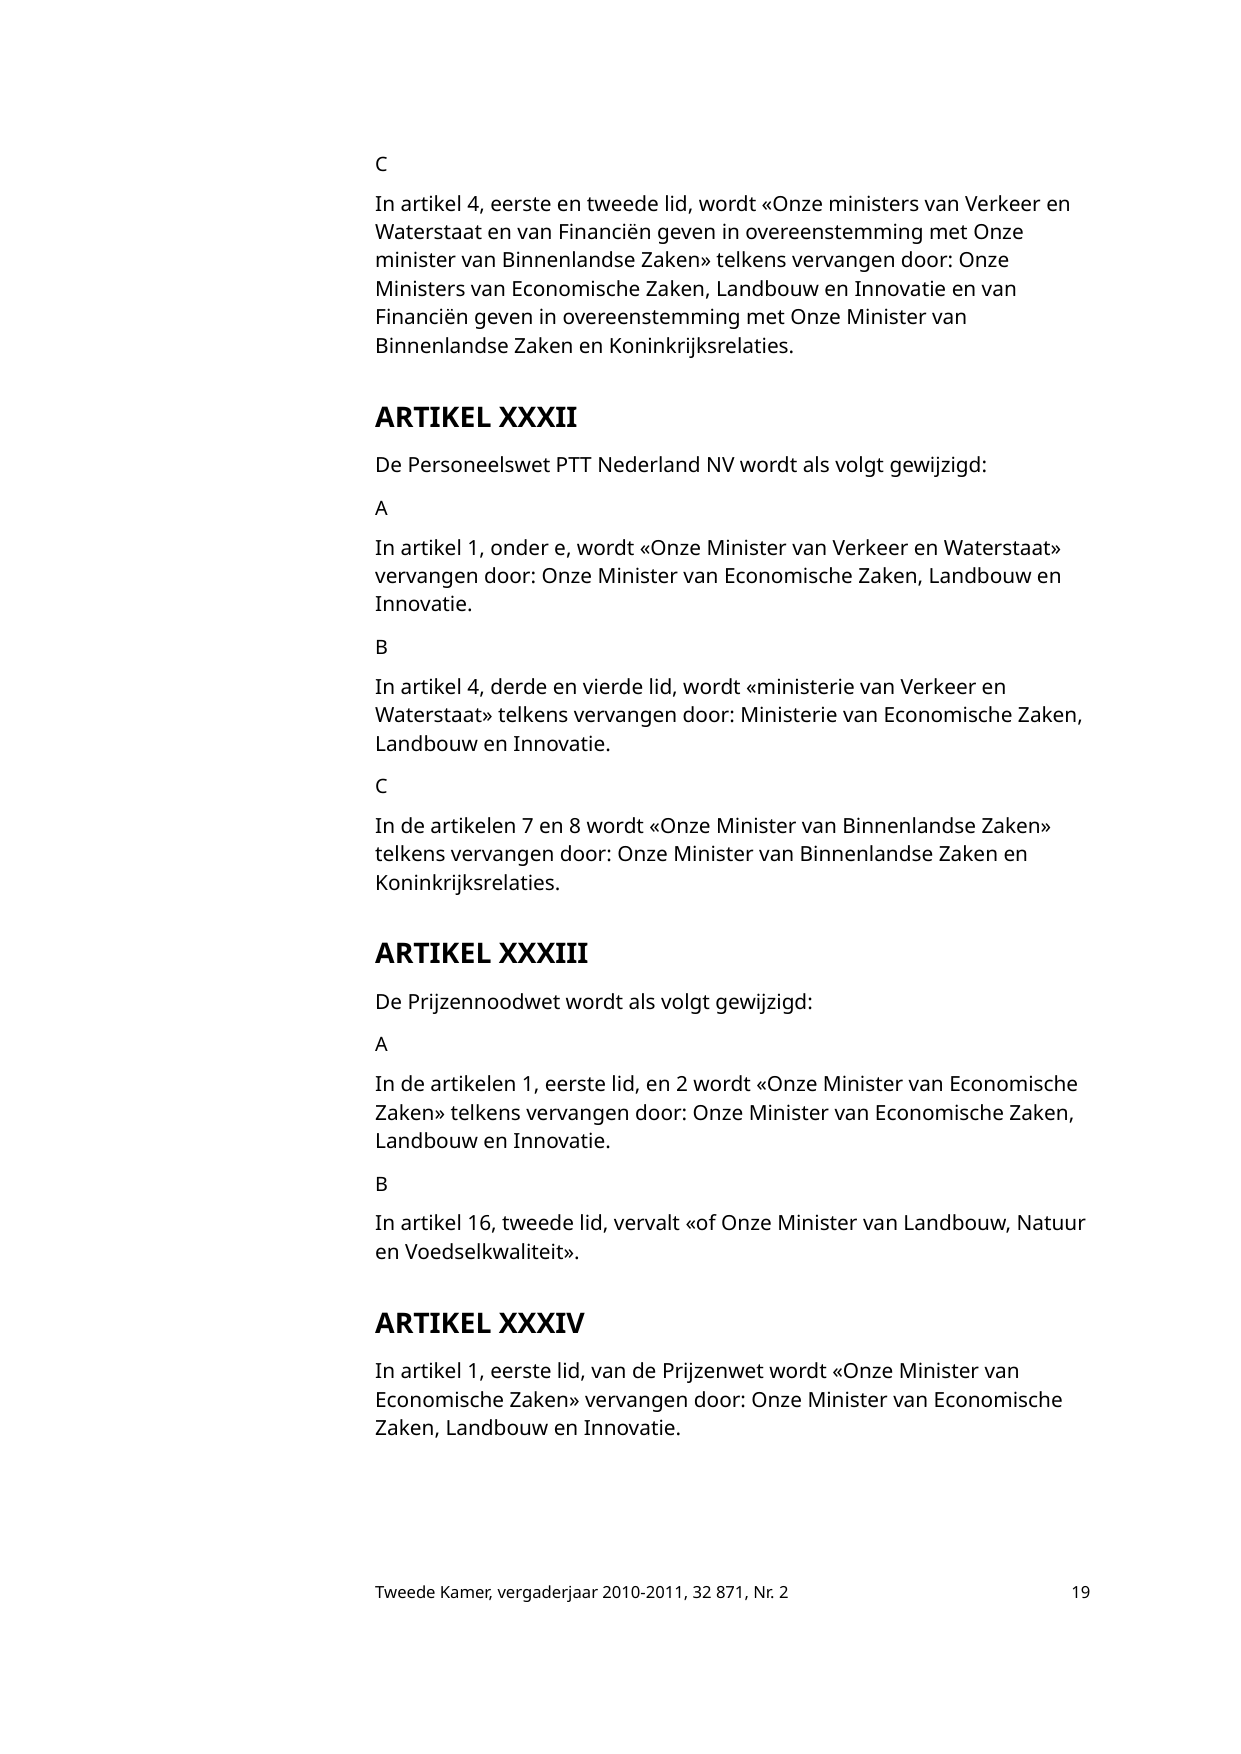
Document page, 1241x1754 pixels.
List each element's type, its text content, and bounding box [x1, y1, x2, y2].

text A [375, 1031, 1090, 1058]
text In artikel 16, tweede lid, vervalt «of Onze Minister van Landbouw, Natuur en Voedselkwaliteit». [375, 1208, 1090, 1265]
text A [375, 494, 1090, 521]
text De Prijzennoodwet wordt als volgt gewijzigd: [375, 987, 1090, 1016]
text B [375, 1170, 1090, 1197]
text In artikel 1, eerste lid, van de Prijzenwet wordt «Onze Minister van Economische Zaken» vervangen door: Onze Minister van Economische Zaken, Landbouw en Innovatie. [375, 1357, 1090, 1442]
text In artikel 4, eerste en tweede lid, wordt «Onze ministers van Verkeer en Waterstaat en van Financiën geven in overeenstemming met Onze minister van Binnenlandse Zaken» telkens vervangen door: Onze Ministers van Economische Zaken, Landbouw en Innovatie en van Financiën geven in overeenstemming met Onze Minister van Binnenlandse Zaken en Koninkrijksrelaties. [375, 189, 1090, 359]
text In artikel 4, derde en vierde lid, wordt «ministerie van Verkeer en Waterstaat» telkens vervangen door: Ministerie van Economische Zaken, Landbouw en Innovatie. [375, 672, 1090, 757]
text C [375, 150, 1090, 177]
subtitle ARTIKEL XXXII [375, 397, 1090, 436]
text C [375, 772, 1090, 799]
text In de artikelen 1, eerste lid, en 2 wordt «Onze Minister van Economische Zaken» telkens vervangen door: Onze Minister van Economische Zaken, Landbouw en Innovatie. [375, 1069, 1090, 1155]
text In artikel 1, onder e, wordt «Onze Minister van Verkeer en Waterstaat» vervangen door: Onze Minister van Economische Zaken, Landbouw en Innovatie. [375, 533, 1090, 618]
subtitle ARTIKEL XXXIV [375, 1303, 1090, 1342]
text B [375, 633, 1090, 660]
subtitle ARTIKEL XXXIII [375, 934, 1090, 972]
text De Personeelswet PTT Nederland NV wordt als volgt gewijzigd: [375, 451, 1090, 479]
text In de artikelen 7 en 8 wordt «Onze Minister van Binnenlandse Zaken» telkens vervangen door: Onze Minister van Binnenlandse Zaken en Koninkrijksrelaties. [375, 811, 1090, 896]
